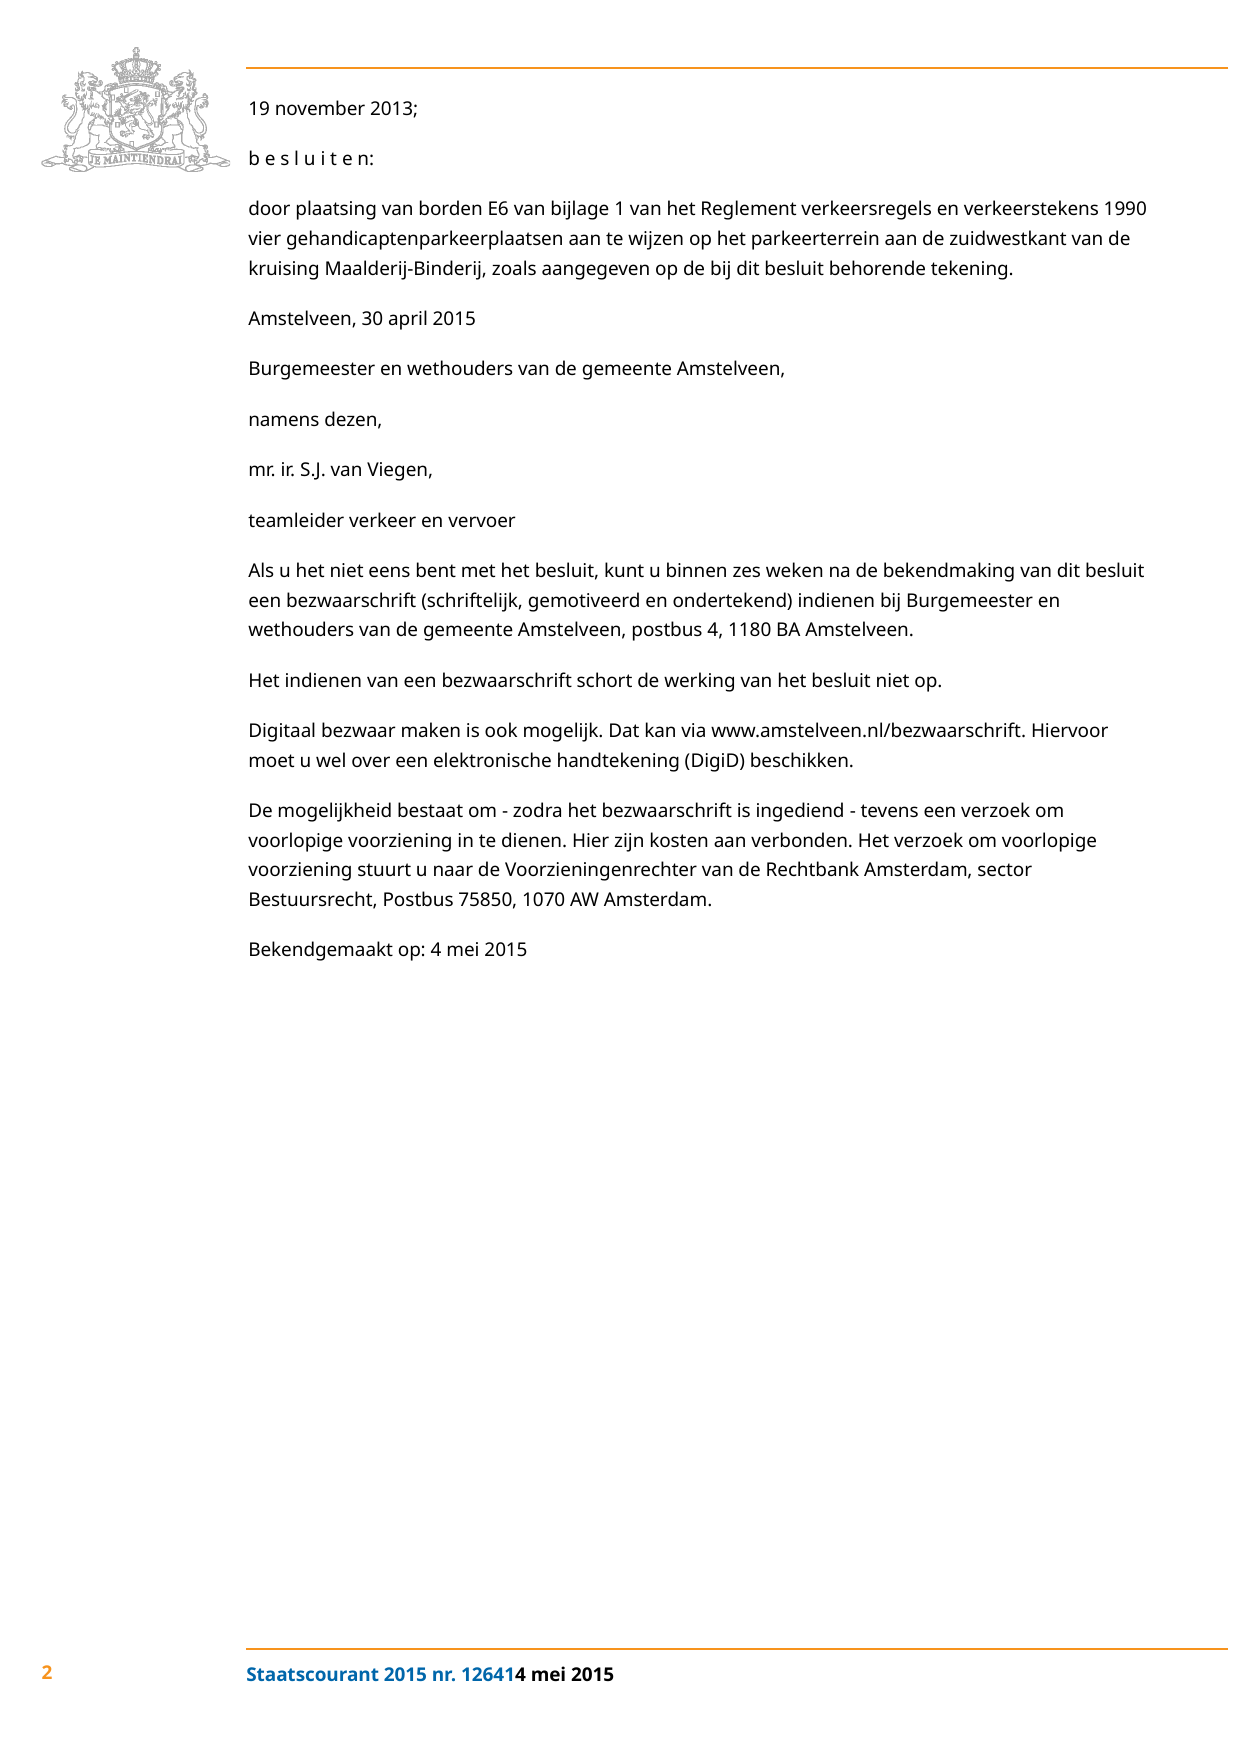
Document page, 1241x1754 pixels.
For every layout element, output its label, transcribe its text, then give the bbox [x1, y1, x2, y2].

text Als u het niet eens bent met het besluit, kunt u binnen zes weken na de bekendmaking van dit besluit een bezwaarschrift (schriftelijk, gemotiveerd en ondertekend) indienen bij Burgemeester en wethouders van de gemeente Amstelveen, postbus 4, 1180 BA Amstelveen. [248, 557, 1152, 642]
text teamleider verkeer en vervoer [248, 507, 1152, 533]
text De mogelijkheid bestaat om - zodra het bezwaarschrift is ingediend - tevens een verzoek om voorlopige voorziening in te dienen. Hier zijn kosten aan verbonden. Het verzoek om voorlopige voorziening stuurt u naar de Voorzieningenrechter van de Rechtbank Amsterdam, sector Bestuursrecht, Postbus 75850, 1070 AW Amsterdam. [248, 797, 1152, 912]
picture [41, 47, 231, 172]
text b e s l u i t e n: [248, 145, 1152, 171]
text Bekendgemaakt op: 4 mei 2015 [248, 936, 1152, 962]
text 19 november 2013; [248, 95, 1152, 121]
text Digitaal bezwaar maken is ook mogelijk. Dat kan via www.amstelveen.nl/bezwaarschrift. Hiervoor moet u wel over een elektronische handtekening (DigiD) beschikken. [248, 717, 1152, 773]
text Amstelveen, 30 april 2015 [248, 305, 1152, 331]
text Het indienen van een bezwaarschrift schort de werking van het besluit niet op. [248, 667, 1152, 693]
text door plaatsing van borden E6 van bijlage 1 van het Reglement verkeersregels en verkeerstekens 1990 vier gehandicaptenparkeerplaatsen aan te wijzen op het parkeerterrein aan de zuidwestkant van de kruising Maalderij-Binderij, zoals aangegeven op de bij dit besluit behorende tekening. [248, 196, 1152, 281]
text mr. ir. S.J. van Viegen, [248, 456, 1152, 482]
text namens dezen, [248, 406, 1152, 432]
text Burgemeester en wethouders van de gemeente Amstelveen, [248, 356, 1152, 381]
